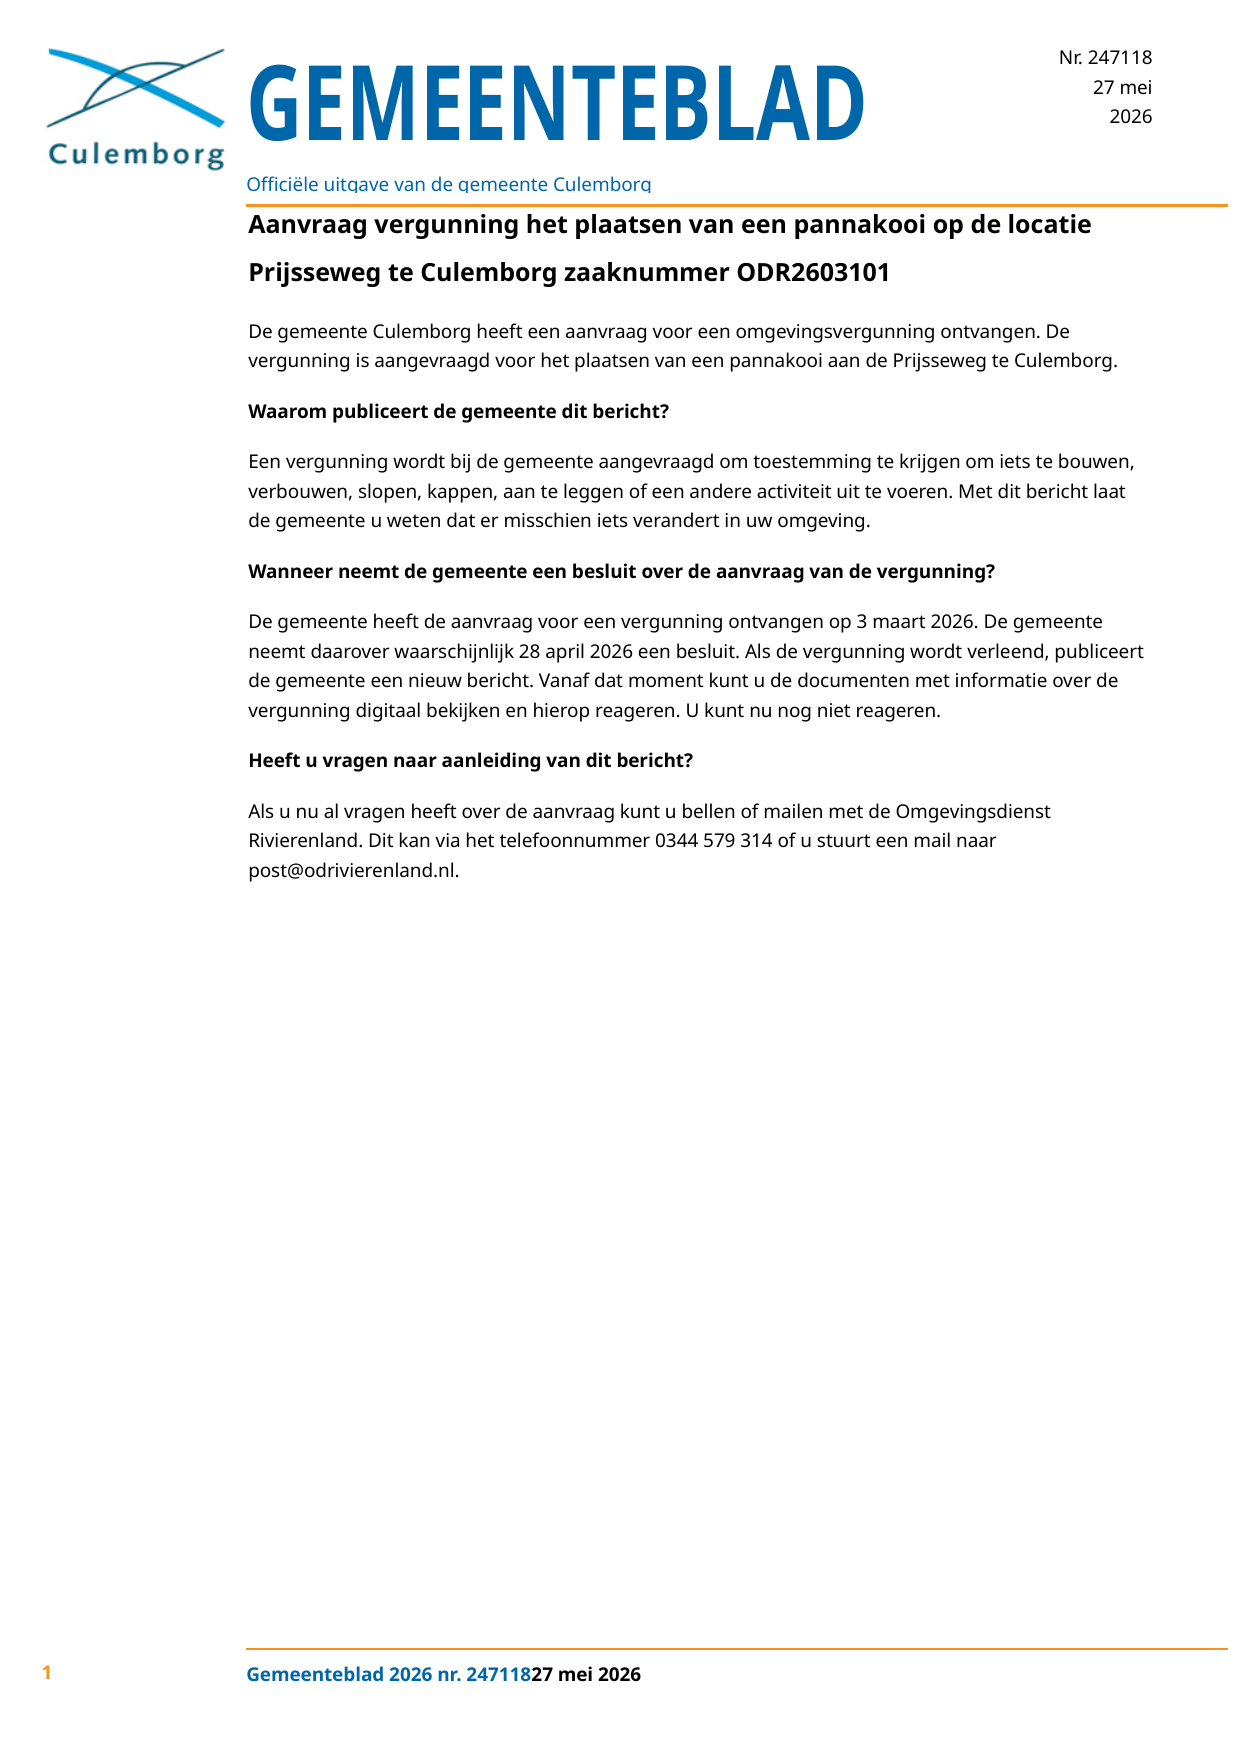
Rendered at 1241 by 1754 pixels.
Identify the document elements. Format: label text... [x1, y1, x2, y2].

picture [41, 47, 231, 172]
text Als u nu al vragen heeft over de aanvraag kunt u bellen of mailen met de Omgevingsdienst Rivierenland. Dit kan via het telefoonnummer 0344 579 314 of u stuurt een mail naar post@odrivierenland.nl. [248, 798, 1152, 883]
text Waarom publiceert de gemeente dit bericht? [248, 398, 1152, 424]
text Heeft u vragen naar aanleiding van dit bericht? [248, 747, 1152, 773]
text Wanneer neemt de gemeente een besluit over de aanvraag van de vergunning? [248, 558, 1152, 584]
text Aanvraag vergunning het plaatsen van een pannakooi op de locatie Prijsseweg te Culemborg zaaknummer ODR2603101 [248, 207, 1152, 288]
text Een vergunning wordt bij de gemeente aangevraagd om toestemming te krijgen om iets te bouwen, verbouwen, slopen, kappen, aan te leggen of een andere activiteit uit te voeren. Met dit bericht laat de gemeente u weten dat er misschien iets verandert in uw omgeving. [248, 448, 1152, 533]
text De gemeente heeft de aanvraag voor een vergunning ontvangen op 3 maart 2026. De gemeente neemt daarover waarschijnlijk 28 april 2026 een besluit. Als de vergunning wordt verleend, publiceert de gemeente een nieuw bericht. Vanaf dat moment kunt u de documenten met informatie over de vergunning digitaal bekijken en hierop reageren. U kunt nu nog niet reageren. [248, 608, 1152, 723]
text De gemeente Culemborg heeft een aanvraag voor een omgevingsvergunning ontvangen. De vergunning is aangevraagd voor het plaatsen van een pannakooi aan de Prijsseweg te Culemborg. [248, 318, 1152, 373]
